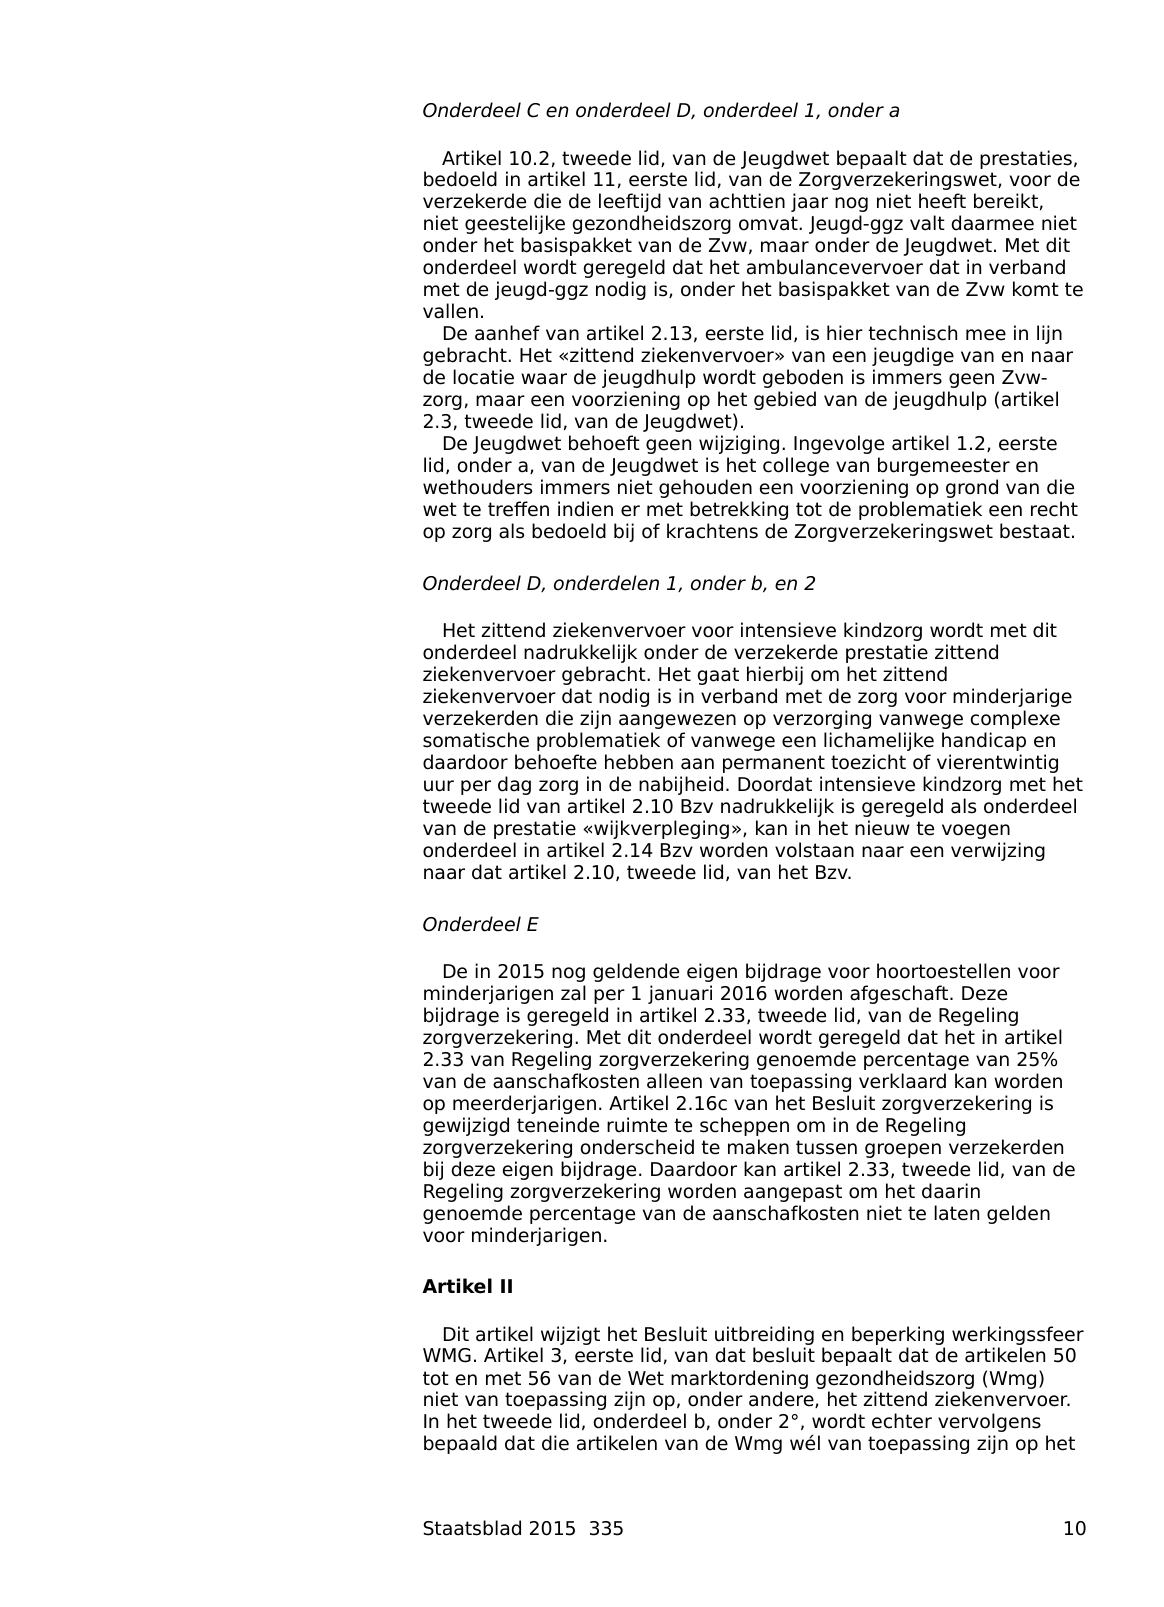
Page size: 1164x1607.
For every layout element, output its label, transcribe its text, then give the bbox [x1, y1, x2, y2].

text De aanhef van artikel 2.13, eerste lid, is hier technisch mee in lijn gebracht. Het «zittend ziekenvervoer» van een jeugdige van en naar de locatie waar de jeugdhulp wordt geboden is immers geen Zvw-zorg, maar een voorziening op het gebied van de jeugdhulp (artikel 2.3, tweede lid, van de Jeugdwet). [422, 323, 1087, 433]
text Het zittend ziekenvervoer voor intensieve kindzorg wordt met dit onderdeel nadrukkelijk onder de verzekerde prestatie zittend ziekenvervoer gebracht. Het gaat hierbij om het zittend ziekenvervoer dat nodig is in verband met de zorg voor minderjarige verzekerden die zijn aangewezen op verzorging vanwege complexe somatische problematiek of vanwege een lichamelijke handicap en daardoor behoefte hebben aan permanent toezicht of vierentwintig uur per dag zorg in de nabijheid. Doordat intensieve kindzorg met het tweede lid van artikel 2.10 Bzv nadrukkelijk is geregeld als onderdeel van de prestatie «wijkverpleging», kan in het nieuw te voegen onderdeel in artikel 2.14 Bzv worden volstaan naar een verwijzing naar dat artikel 2.10, tweede lid, van het Bzv. [422, 620, 1087, 884]
subtitle Onderdeel D, onderdelen 1, onder b, en 2 [422, 573, 1087, 595]
subtitle Artikel II [422, 1276, 1087, 1298]
subtitle Onderdeel E [422, 914, 1087, 936]
text Dit artikel wijzigt het Besluit uitbreiding en beperking werkingssfeer WMG. Artikel 3, eerste lid, van dat besluit bepaalt dat de artikelen 50 tot en met 56 van de Wet marktordening gezondheidszorg (Wmg) niet van toepassing zijn op, onder andere, het zittend ziekenvervoer. In het tweede lid, onderdeel b, onder 2°, wordt echter vervolgens bepaald dat die artikelen van de Wmg wél van toepassing zijn op het [422, 1323, 1087, 1455]
text De in 2015 nog geldende eigen bijdrage voor hoortoestellen voor minderjarigen zal per 1 januari 2016 worden afgeschaft. Deze bijdrage is geregeld in artikel 2.33, tweede lid, van de Regeling zorgverzekering. Met dit onderdeel wordt geregeld dat het in artikel 2.33 van Regeling zorgverzekering genoemde percentage van 25% van de aanschafkosten alleen van toepassing verklaard kan worden op meerderjarigen. Artikel 2.16c van het Besluit zorgverzekering is gewijzigd teneinde ruimte te scheppen om in de Regeling zorgverzekering onderscheid te maken tussen groepen verzekerden bij deze eigen bijdrage. Daardoor kan artikel 2.33, tweede lid, van de Regeling zorgverzekering worden aangepast om het daarin genoemde percentage van de aanschafkosten niet te laten gelden voor minderjarigen. [422, 961, 1087, 1246]
text De Jeugdwet behoeft geen wijziging. Ingevolge artikel 1.2, eerste lid, onder a, van de Jeugdwet is het college van burgemeester en wethouders immers niet gehouden een voorziening op grond van die wet te treffen indien er met betrekking tot de problematiek een recht op zorg als bedoeld bij of krachtens de Zorgverzekeringswet bestaat. [422, 433, 1087, 543]
subtitle Onderdeel C en onderdeel D, onderdeel 1, onder a [422, 100, 1087, 122]
text Artikel 10.2, tweede lid, van de Jeugdwet bepaalt dat de prestaties, bedoeld in artikel 11, eerste lid, van de Zorgverzekeringswet, voor de verzekerde die de leeftijd van achttien jaar nog niet heeft bereikt, niet geestelijke gezondheidszorg omvat. Jeugd-ggz valt daarmee niet onder het basispakket van de Zvw, maar onder de Jeugdwet. Met dit onderdeel wordt geregeld dat het ambulancevervoer dat in verband met de jeugd-ggz nodig is, onder het basispakket van de Zvw komt te vallen. [422, 147, 1087, 323]
